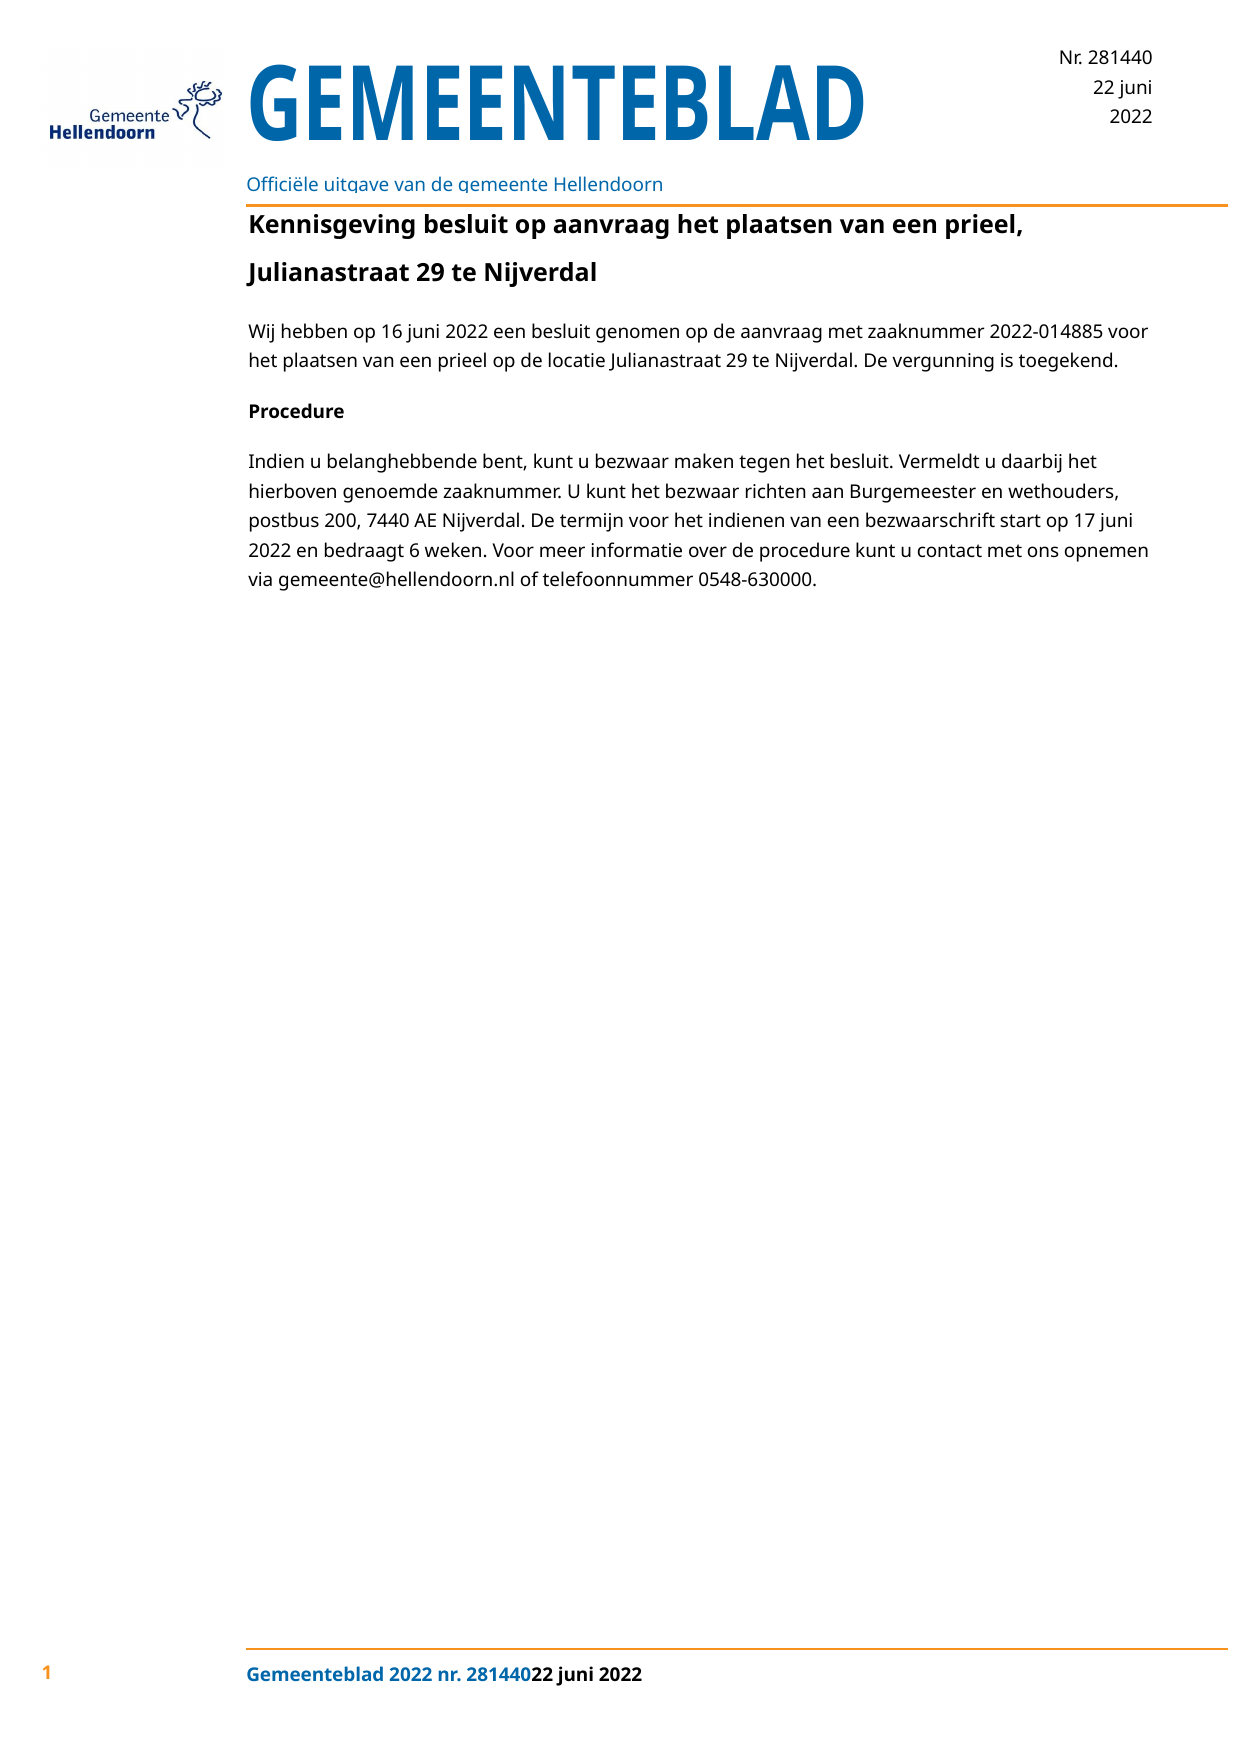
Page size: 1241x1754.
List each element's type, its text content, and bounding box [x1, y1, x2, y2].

text Wij hebben op 16 juni 2022 een besluit genomen op de aanvraag met zaaknummer 2022-014885 voor het plaatsen van een prieel op de locatie Julianastraat 29 te Nijverdal. De vergunning is toegekend. [248, 318, 1152, 373]
picture [41, 47, 231, 172]
text Indien u belanghebbende bent, kunt u bezwaar maken tegen het besluit. Vermeldt u daarbij het hierboven genoemde zaaknummer. U kunt het bezwaar richten aan Burgemeester en wethouders, postbus 200, 7440 AE Nijverdal. De termijn voor het indienen van een bezwaarschrift start op 17 juni 2022 en bedraagt 6 weken. Voor meer informatie over de procedure kunt u contact met ons opnemen via gemeente@hellendoorn.nl of telefoonnummer 0548-630000. [248, 448, 1152, 592]
text Procedure [248, 398, 1152, 424]
text Kennisgeving besluit op aanvraag het plaatsen van een prieel, Julianastraat 29 te Nijverdal [248, 207, 1152, 288]
